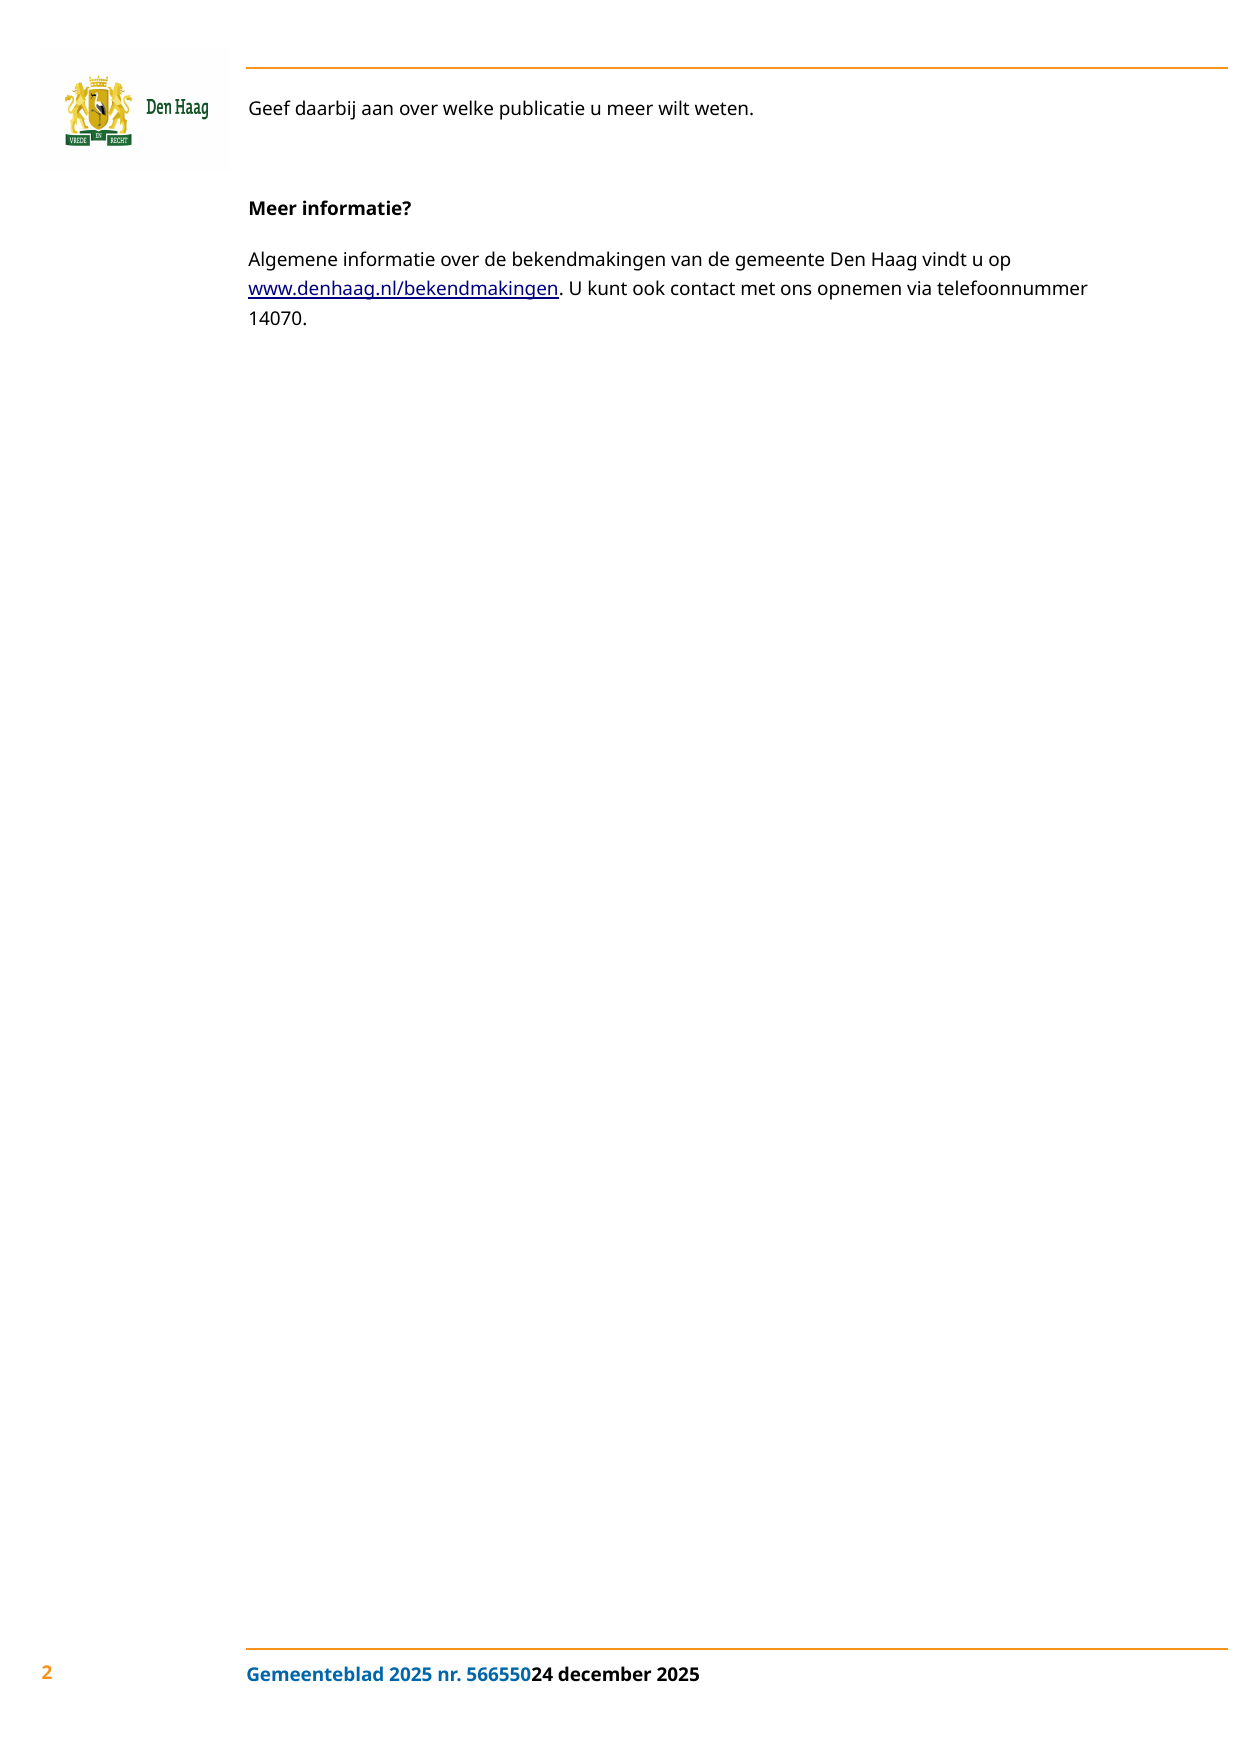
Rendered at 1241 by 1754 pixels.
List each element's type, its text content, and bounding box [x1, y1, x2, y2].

text Meer informatie? [248, 196, 1152, 221]
picture [41, 47, 231, 172]
text Algemene informatie over de bekendmakingen van de gemeente Den Haag vindt u op www.denhaag.nl/bekendmakingen. U kunt ook contact met ons opnemen via telefoonnummer 14070. [248, 246, 1152, 331]
text Geef daarbij aan over welke publicatie u meer wilt weten. [248, 95, 1152, 121]
